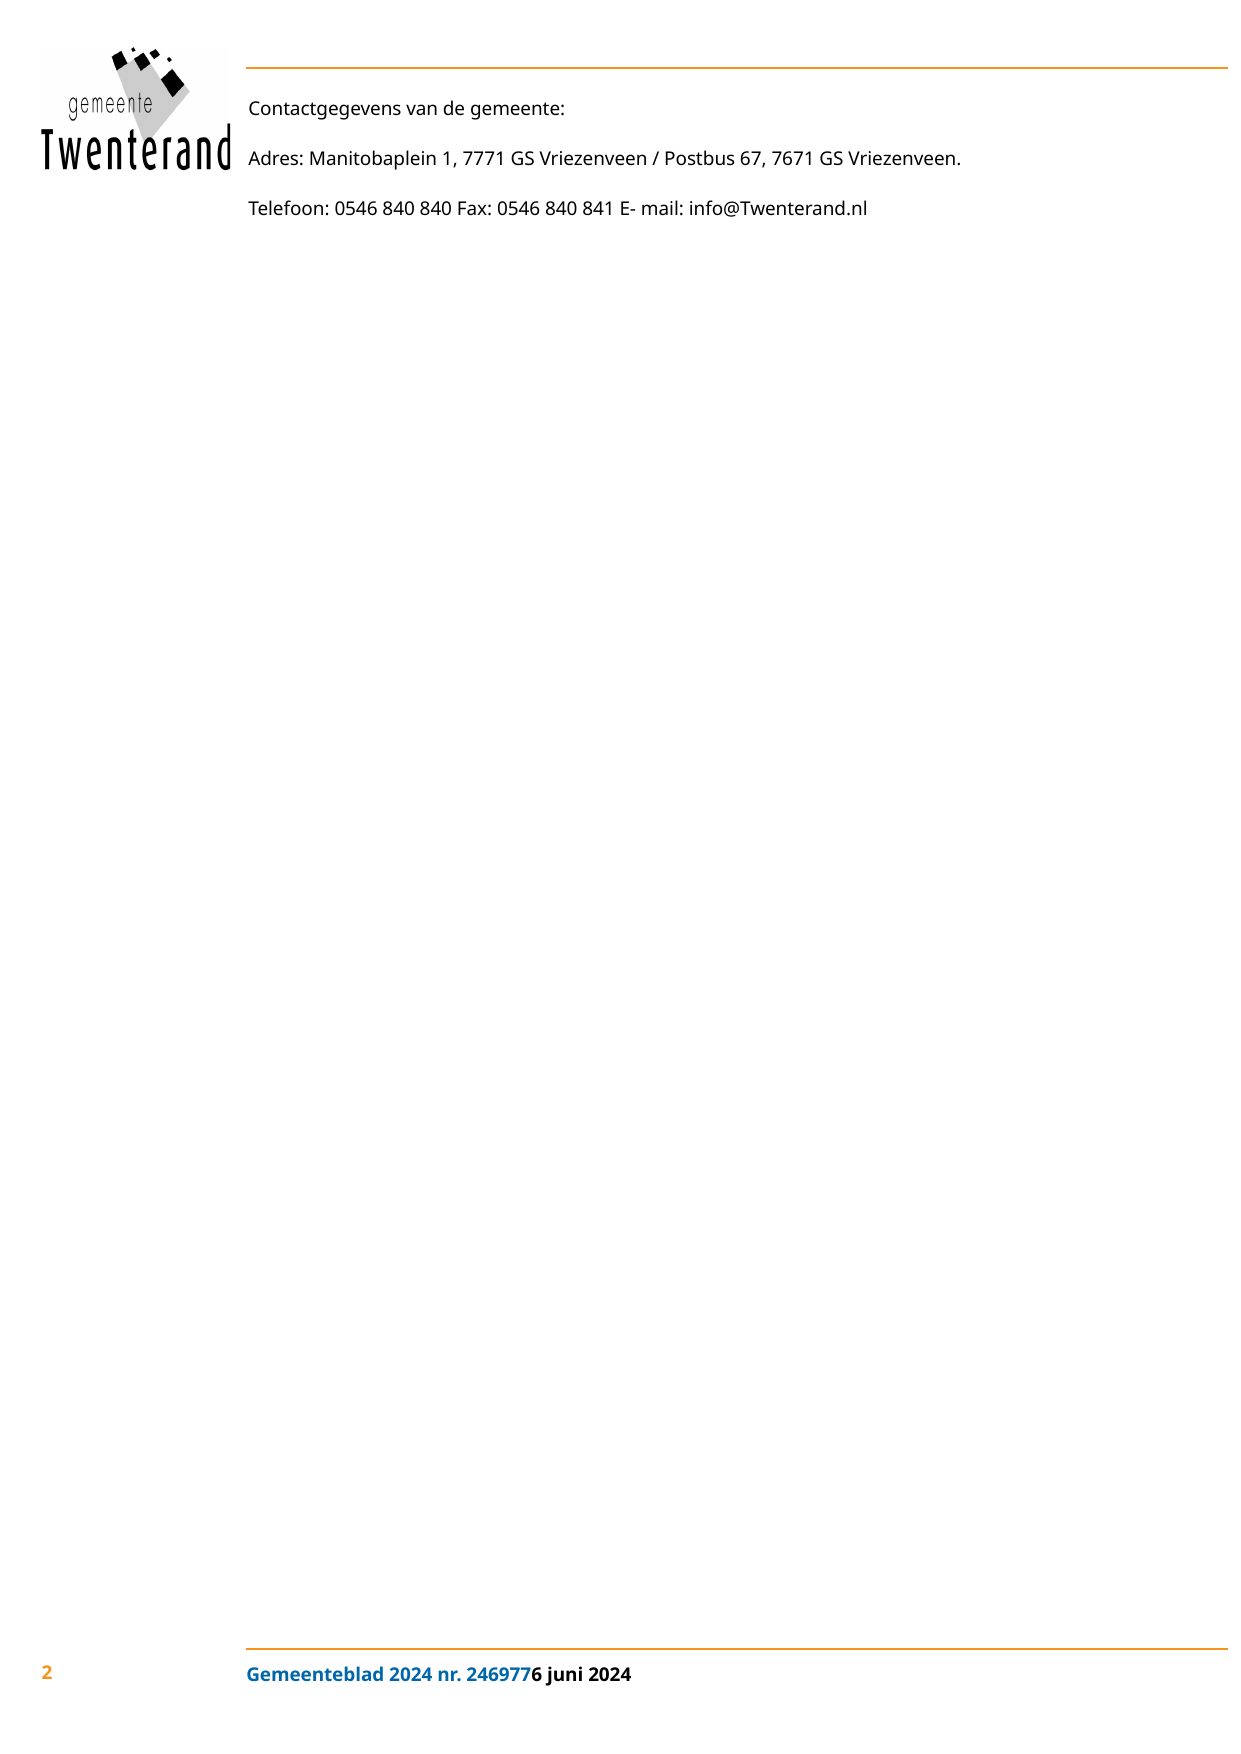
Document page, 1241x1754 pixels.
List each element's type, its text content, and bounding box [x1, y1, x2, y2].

picture [41, 47, 231, 172]
text Telefoon: 0546 840 840 Fax: 0546 840 841 E- mail: info@Twenterand.nl [248, 196, 1152, 221]
text Contactgegevens van de gemeente: [248, 95, 1152, 121]
text Adres: Manitobaplein 1, 7771 GS Vriezenveen / Postbus 67, 7671 GS Vriezenveen. [248, 145, 1152, 171]
